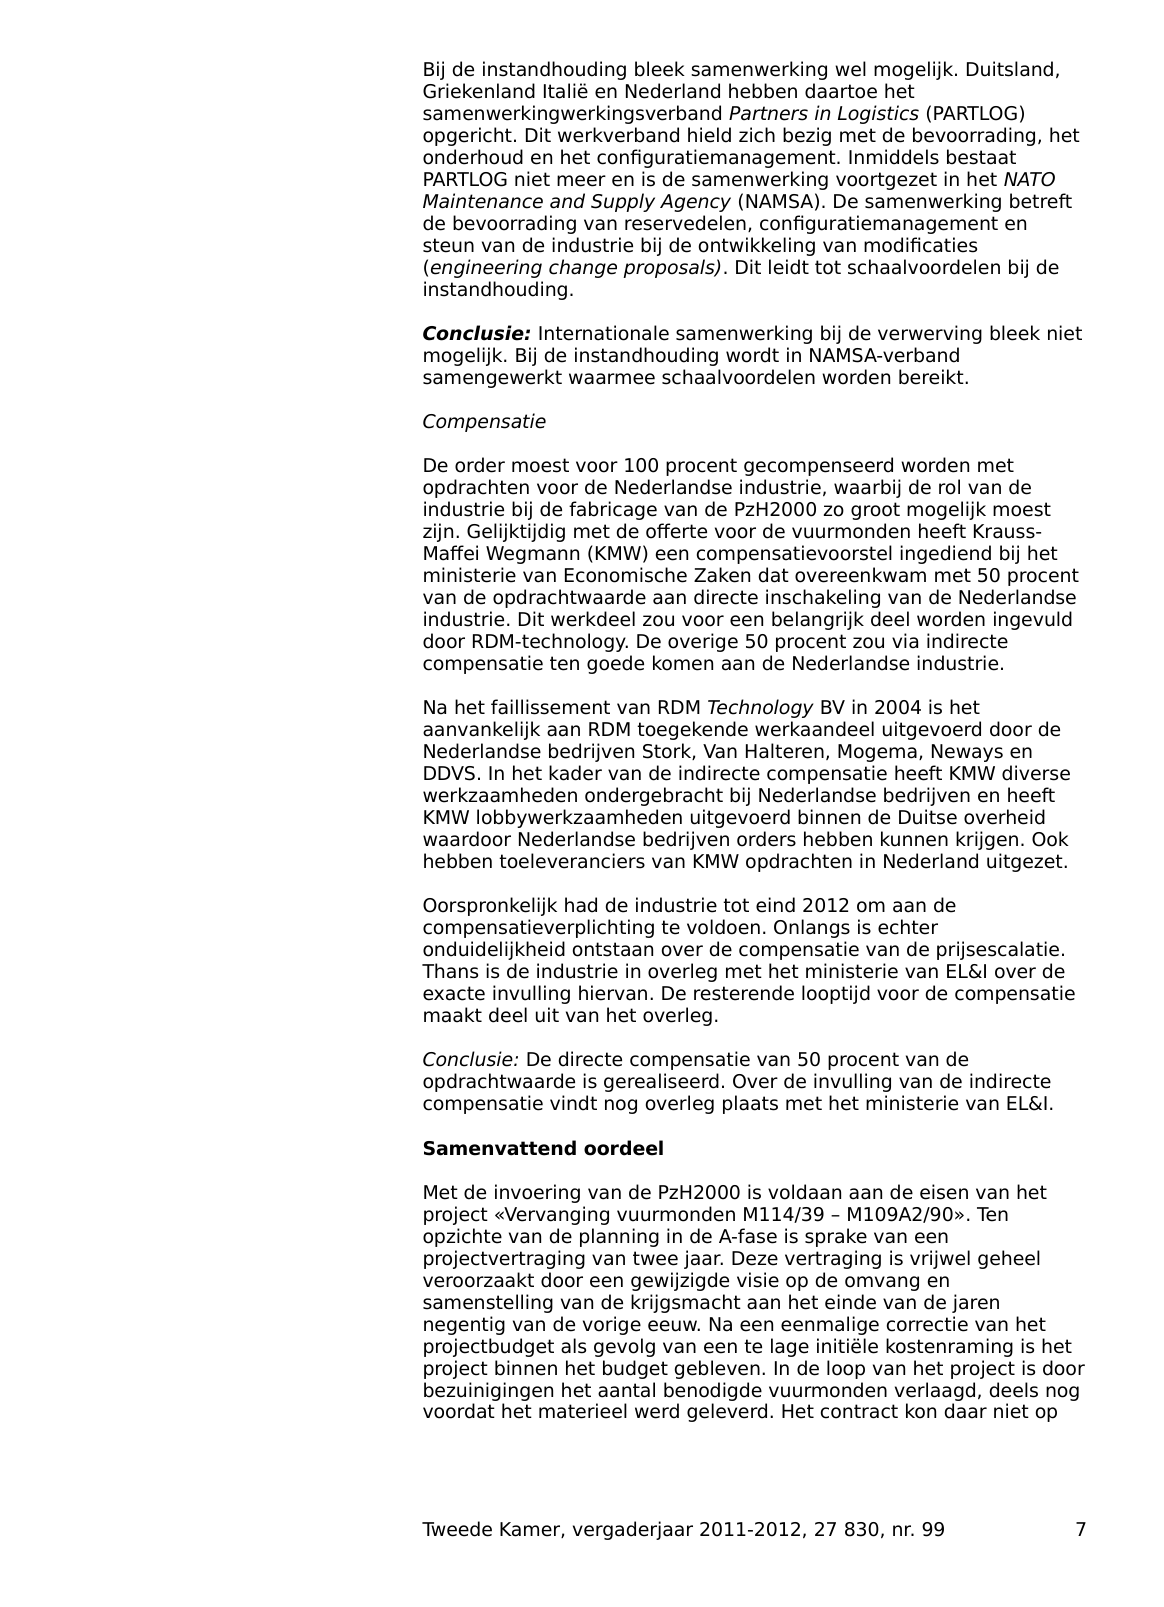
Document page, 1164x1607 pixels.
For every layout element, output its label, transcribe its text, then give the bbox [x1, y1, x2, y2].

text Oorspronkelijk had de industrie tot eind 2012 om aan de compensatieverplichting te voldoen. Onlangs is echter onduidelijkheid ontstaan over de compensatie van de prijsescalatie. Thans is de industrie in overleg met het ministerie van EL&I over de exacte invulling hiervan. De resterende looptijd voor de compensatie maakt deel uit van het overleg. [422, 895, 1087, 1027]
text De order moest voor 100 procent gecompenseerd worden met opdrachten voor de Nederlandse industrie, waarbij de rol van de industrie bij de fabricage van de PzH2000 zo groot mogelijk moest zijn. Gelijktijdig met de offerte voor de vuurmonden heeft Krauss-Maffei Wegmann (KMW) een compensatievoorstel ingediend bij het ministerie van Economische Zaken dat overeenkwam met 50 procent van de opdrachtwaarde aan directe inschakeling van de Nederlandse industrie. Dit werkdeel zou voor een belangrijk deel worden ingevuld door RDM-technology. De overige 50 procent zou via indirecte compensatie ten goede komen aan de Nederlandse industrie. [422, 455, 1087, 675]
subtitle Compensatie [422, 411, 1087, 433]
text Met de invoering van de PzH2000 is voldaan aan de eisen van het project «Vervanging vuurmonden M114/39 – M109A2/90». Ten opzichte van de planning in de A-fase is sprake van een projectvertraging van twee jaar. Deze vertraging is vrijwel geheel veroorzaakt door een gewijzigde visie op de omvang en samenstelling van de krijgsmacht aan het einde van de jaren negentig van de vorige eeuw. Na een eenmalige correctie van het projectbudget als gevolg van een te lage initiële kostenraming is het project binnen het budget gebleven. In de loop van het project is door bezuinigingen het aantal benodigde vuurmonden verlaagd, deels nog voordat het materieel werd geleverd. Het contract kon daar niet op [422, 1182, 1087, 1423]
text Conclusie: De directe compensatie van 50 procent van de opdrachtwaarde is gerealiseerd. Over de invulling van de indirecte compensatie vindt nog overleg plaats met het ministerie van EL&I. [422, 1049, 1087, 1115]
text Na het faillissement van RDM Technology BV in 2004 is het aanvankelijk aan RDM toegekende werkaandeel uitgevoerd door de Nederlandse bedrijven Stork, Van Halteren, Mogema, Neways en DDVS. In het kader van de indirecte compensatie heeft KMW diverse werkzaamheden ondergebracht bij Nederlandse bedrijven en heeft KMW lobbywerkzaamheden uitgevoerd binnen de Duitse overheid waardoor Nederlandse bedrijven orders hebben kunnen krijgen. Ook hebben toeleveranciers van KMW opdrachten in Nederland uitgezet. [422, 697, 1087, 873]
text Bij de instandhouding bleek samenwerking wel mogelijk. Duitsland, Griekenland Italië en Nederland hebben daartoe het samenwerkingwerkingsverband Partners in Logistics (PARTLOG) opgericht. Dit werkverband hield zich bezig met de bevoorrading, het onderhoud en het configuratiemanagement. Inmiddels bestaat PARTLOG niet meer en is de samenwerking voortgezet in het NATO Maintenance and Supply Agency (NAMSA). De samenwerking betreft de bevoorrading van reservedelen, configuratiemanagement en steun van de industrie bij de ontwikkeling van modificaties (engineering change proposals). Dit leidt tot schaalvoordelen bij de instandhouding. [422, 59, 1087, 301]
text Conclusie: Internationale samenwerking bij de verwerving bleek niet mogelijk. Bij de instandhouding wordt in NAMSA-verband samengewerkt waarmee schaalvoordelen worden bereikt. [422, 323, 1087, 389]
subtitle Samenvattend oordeel [422, 1137, 1087, 1159]
